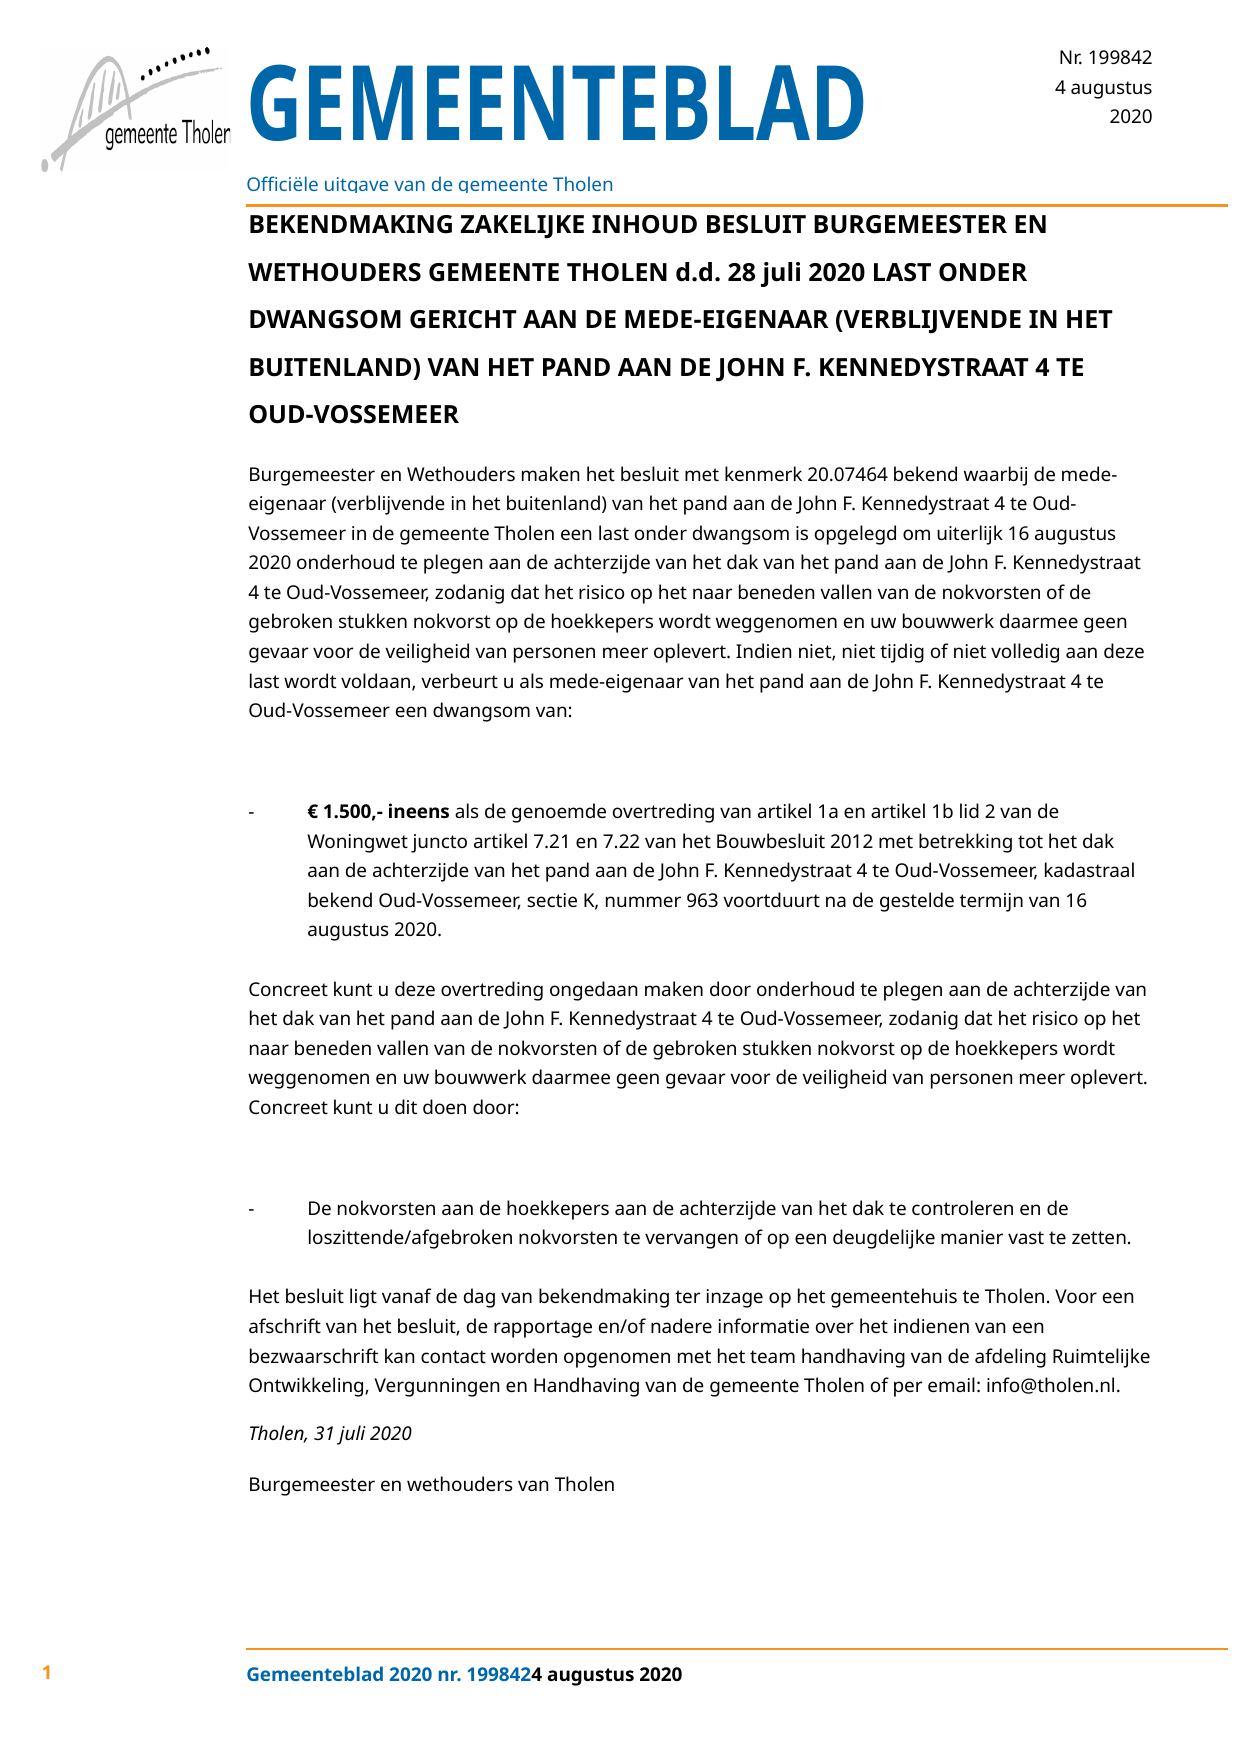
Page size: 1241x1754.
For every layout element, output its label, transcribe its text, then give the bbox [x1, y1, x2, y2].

list De nokvorsten aan de hoekkepers aan de achterzijde van het dak te controleren en de loszittende/afgebroken nokvorsten te vervangen of op een deugdelijke manier vast te zetten. [248, 1195, 1152, 1250]
picture [41, 47, 231, 172]
text Burgemeester en Wethouders maken het besluit met kenmerk 20.07464 bekend waarbij de mede-eigenaar (verblijvende in het buitenland) van het pand aan de John F. Kennedystraat 4 te Oud-Vossemeer in de gemeente Tholen een last onder dwangsom is opgelegd om uiterlijk 16 augustus 2020 onderhoud te plegen aan de achterzijde van het dak van het pand aan de John F. Kennedystraat 4 te Oud-Vossemeer, zodanig dat het risico op het naar beneden vallen van de nokvorsten of de gebroken stukken nokvorst op de hoekkepers wordt weggenomen en uw bouwwerk daarmee geen gevaar voor de veiligheid van personen meer oplevert. Indien niet, niet tijdig of niet volledig aan deze last wordt voldaan, verbeurt u als mede-eigenaar van het pand aan de John F. Kennedystraat 4 te Oud-Vossemeer een dwangsom van: [248, 461, 1152, 723]
text Burgemeester en wethouders van Tholen [248, 1472, 1152, 1497]
list € 1.500,- ineens als de genoemde overtreding van artikel 1a en artikel 1b lid 2 van de Woningwet juncto artikel 7.21 en 7.22 van het Bouwbesluit 2012 met betrekking tot het dak aan de achterzijde van het pand aan de John F. Kennedystraat 4 te Oud-Vossemeer, kadastraal bekend Oud-Vossemeer, sectie K, nummer 963 voortduurt na de gestelde termijn van 16 augustus 2020. [248, 798, 1152, 942]
text Concreet kunt u deze overtreding ongedaan maken door onderhoud te plegen aan de achterzijde van het dak van het pand aan de John F. Kennedystraat 4 te Oud-Vossemeer, zodanig dat het risico op het naar beneden vallen van de nokvorsten of de gebroken stukken nokvorst op de hoekkepers wordt weggenomen en uw bouwwerk daarmee geen gevaar voor de veiligheid van personen meer oplevert. Concreet kunt u dit doen door: [248, 976, 1152, 1120]
text Het besluit ligt vanaf de dag van bekendmaking ter inzage op het gemeentehuis te Tholen. Voor een afschrift van het besluit, de rapportage en/of nadere informatie over het indienen van een bezwaarschrift kan contact worden opgenomen met het team handhaving van de afdeling Ruimtelijke Ontwikkeling, Vergunningen en Handhaving van de gemeente Tholen of per email: info@tholen.nl. [248, 1284, 1152, 1398]
text BEKENDMAKING ZAKELIJKE INHOUD BESLUIT BURGEMEESTER EN WETHOUDERS GEMEENTE THOLEN d.d. 28 juli 2020 LAST ONDER DWANGSOM GERICHT AAN DE MEDE-EIGENAAR (VERBLIJVENDE IN HET BUITENLAND) VAN HET PAND AAN DE JOHN F. KENNEDYSTRAAT 4 TE OUD-VOSSEMEER [248, 207, 1152, 431]
text Tholen, 31 juli 2020 [248, 1420, 1152, 1446]
